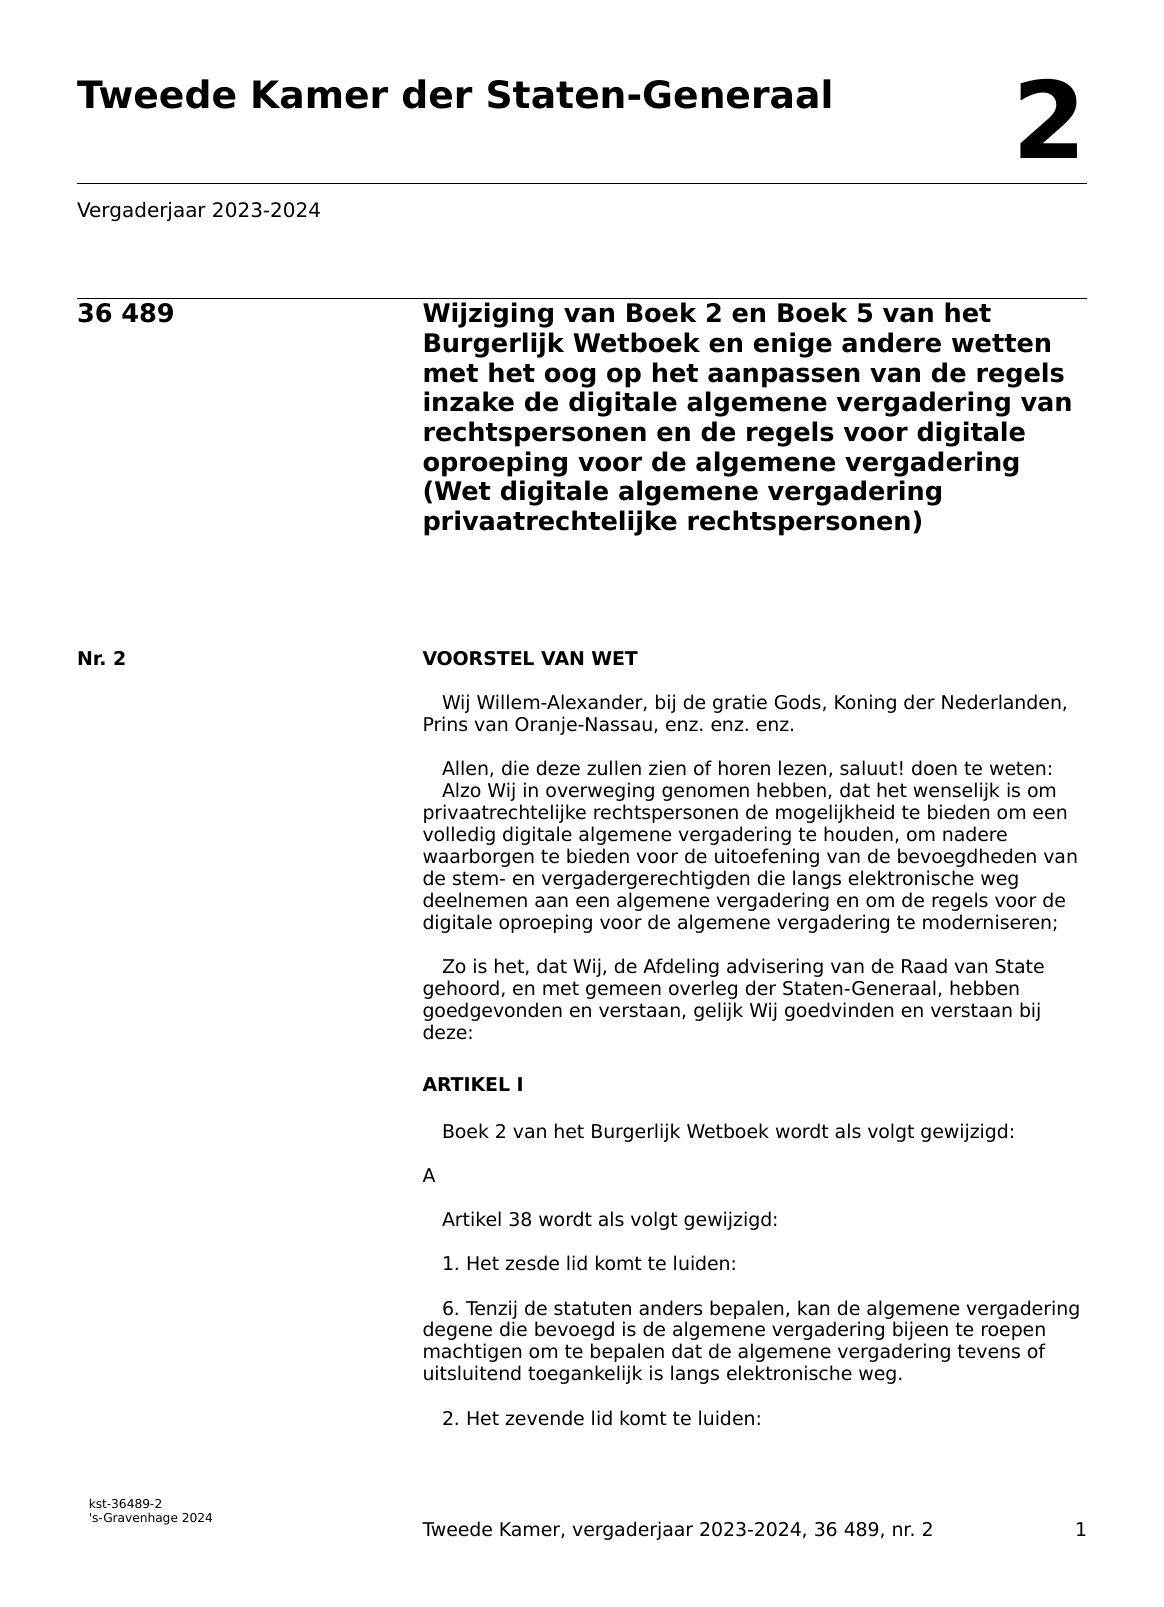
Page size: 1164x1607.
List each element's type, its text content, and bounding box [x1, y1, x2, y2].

text Allen, die deze zullen zien of horen lezen, saluut! doen te weten: [422, 758, 1087, 780]
table_cell Vergaderjaar 2023-2024 [77, 184, 1087, 298]
text 's-Gravenhage 2024 [88, 1511, 323, 1525]
text Zo is het, dat Wij, de Afdeling advisering van de Raad van State gehoord, en met gemeen overleg der Staten-Generaal, hebben goedgevonden en verstaan, gelijk Wij goedvinden en verstaan bij deze: [422, 956, 1087, 1044]
text A [422, 1165, 1087, 1187]
table_header Tweede Kamer der Staten-Generaal [77, 59, 886, 183]
text 2. Het zevende lid komt te luiden: [422, 1407, 1087, 1429]
subtitle 36 489 Wijziging van Boek 2 en Boek 5 van het Burgerlijk Wetboek en enige andere wetten met het oog op het aanpassen van de regels inzake de digitale algemene vergadering van rechtspersonen en de regels voor digitale oproeping voor de algemene vergadering (Wet digitale algemene vergadering privaatrechtelijke rechtspersonen) [77, 299, 1087, 536]
text Alzo Wij in overweging genomen hebben, dat het wenselijk is om privaatrechtelijke rechtspersonen de mogelijkheid te bieden om een volledig digitale algemene vergadering te houden, om nadere waarborgen te bieden voor de uitoefening van de bevoegdheden van de stem- en vergadergerechtigden die langs elektronische weg deelnemen aan een algemene vergadering en om de regels voor de digitale oproeping voor de algemene vergadering te moderniseren; [422, 780, 1087, 934]
text Wij Willem-Alexander, bij de gratie Gods, Koning der Nederlanden, Prins van Oranje-Nassau, enz. enz. enz. [422, 692, 1087, 736]
text 1. Het zesde lid komt te luiden: [422, 1253, 1087, 1275]
text 6. Tenzij de statuten anders bepalen, kan de algemene vergadering degene die bevoegd is de algemene vergadering bijeen te roepen machtigen om te bepalen dat de algemene vergadering tevens of uitsluitend toegankelijk is langs elektronische weg. [422, 1297, 1087, 1385]
text Artikel 38 wordt als volgt gewijzigd: [422, 1209, 1087, 1231]
subtitle Nr. 2 VOORSTEL VAN WET [77, 647, 1087, 669]
text kst-36489-2 [88, 1497, 323, 1511]
text Boek 2 van het Burgerlijk Wetboek wordt als volgt gewijzigd: [422, 1121, 1087, 1143]
subtitle ARTIKEL I [422, 1074, 1087, 1096]
table_header 2 [886, 59, 1087, 183]
